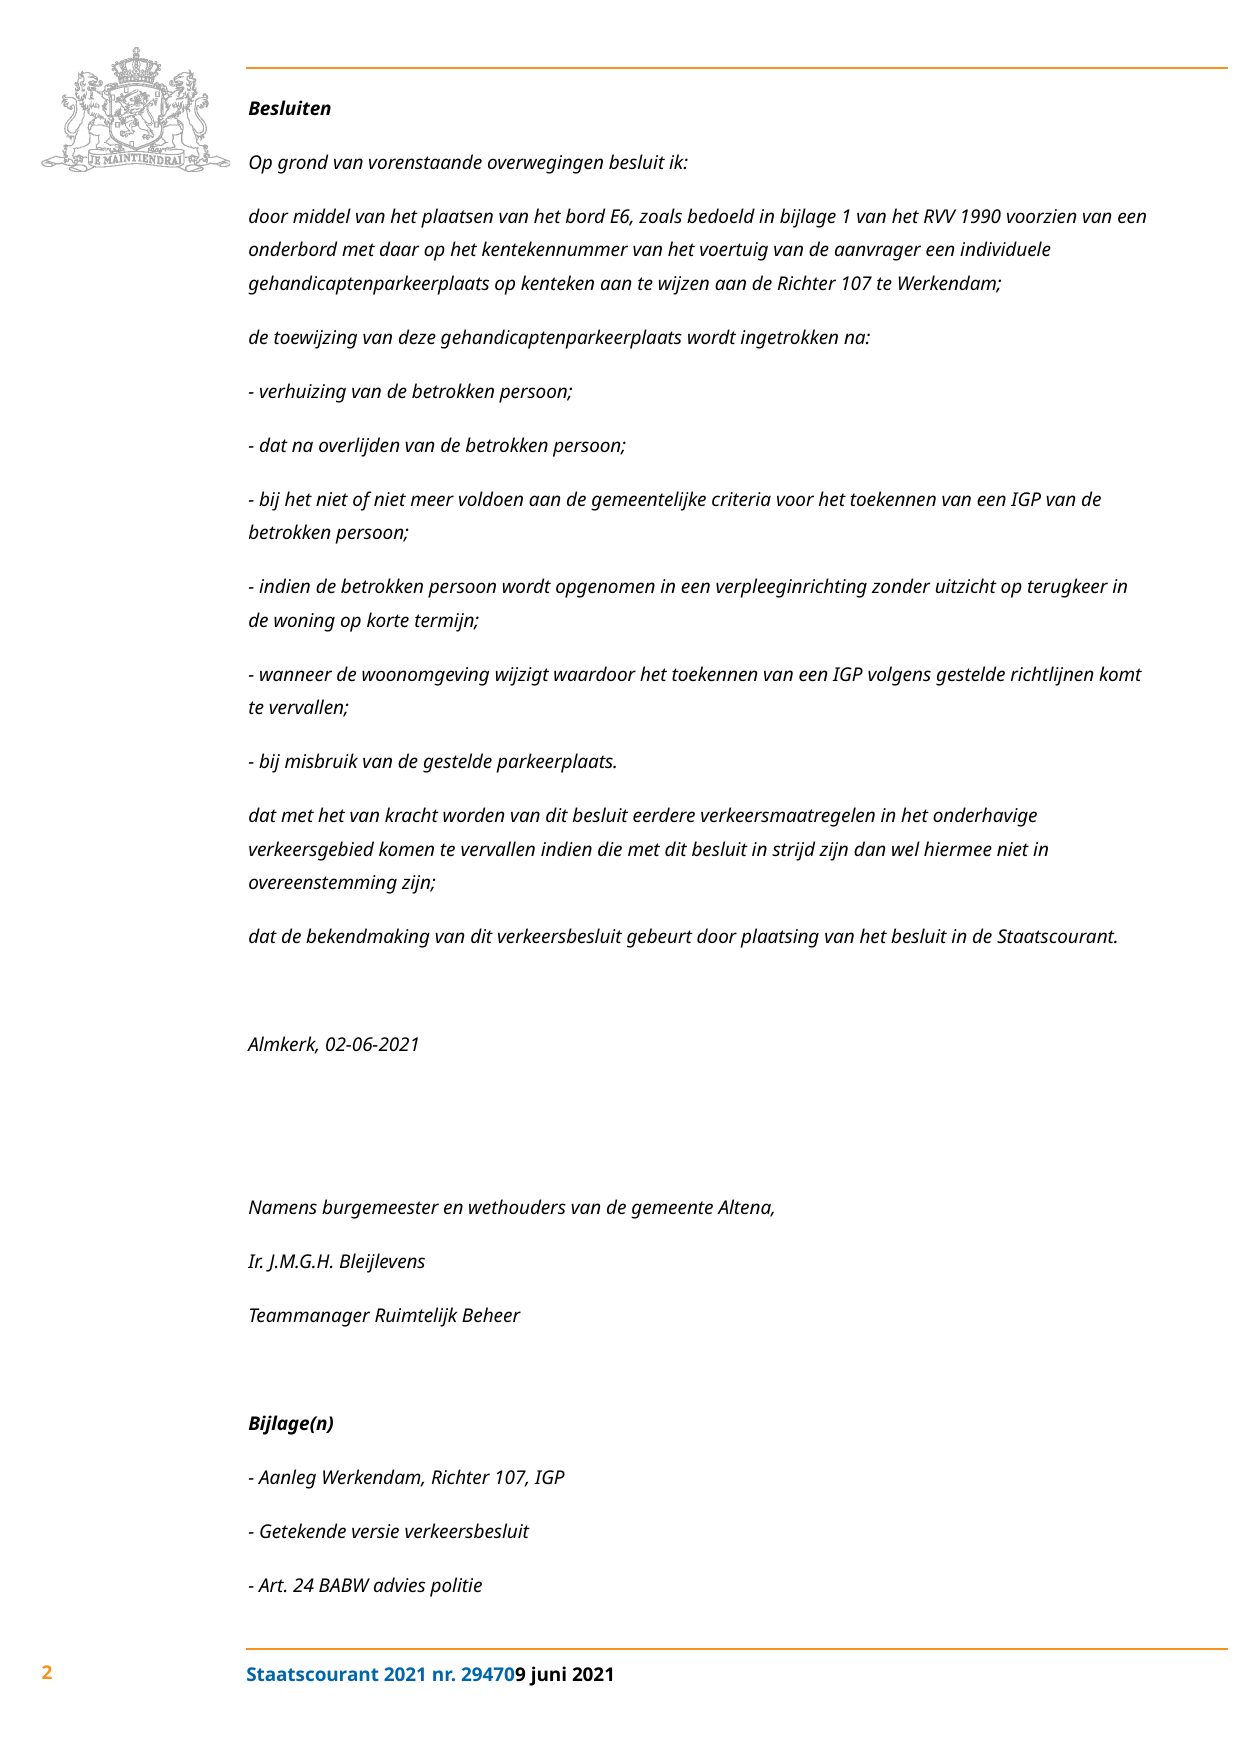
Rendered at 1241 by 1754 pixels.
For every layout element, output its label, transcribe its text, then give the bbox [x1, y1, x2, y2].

text Bijlage(n) [248, 1410, 1152, 1436]
text - dat na overlijden van de betrokken persoon; [248, 432, 1152, 458]
text - Art. 24 BABW advies politie [248, 1572, 1152, 1598]
text Almkerk, 02-06-2021 [248, 1032, 1152, 1057]
text Op grond van vorenstaande overwegingen besluit ik: [248, 149, 1152, 174]
text - indien de betrokken persoon wordt opgenomen in een verpleeginrichting zonder uitzicht op terugkeer in de woning op korte termijn; [248, 573, 1152, 633]
text - Getekende versie verkeersbesluit [248, 1518, 1152, 1544]
text de toewijzing van deze gehandicaptenparkeerplaats wordt ingetrokken na: [248, 324, 1152, 349]
text dat de bekendmaking van dit verkeersbesluit gebeurt door plaatsing van het besluit in de Staatscourant. [248, 923, 1152, 949]
text - bij misbruik van de gestelde parkeerplaats. [248, 748, 1152, 774]
picture [41, 47, 231, 172]
text door middel van het plaatsen van het bord E6, zoals bedoeld in bijlage 1 van het RVV 1990 voorzien van een onderbord met daar op het kentekennummer van het voertuig van de aanvrager een individuele gehandicaptenparkeerplaats op kenteken aan te wijzen aan de Richter 107 te Werkendam; [248, 203, 1152, 296]
text - bij het niet of niet meer voldoen aan de gemeentelijke criteria voor het toekennen van een IGP van de betrokken persoon; [248, 486, 1152, 545]
text - wanneer de woonomgeving wijzigt waardoor het toekennen van een IGP volgens gestelde richtlijnen komt te vervallen; [248, 661, 1152, 720]
text Teammanager Ruimtelijk Beheer [248, 1302, 1152, 1328]
text Namens burgemeester en wethouders van de gemeente Altena, [248, 1194, 1152, 1219]
text dat met het van kracht worden van dit besluit eerdere verkeersmaatregelen in het onderhavige verkeersgebied komen te vervallen indien die met dit besluit in strijd zijn dan wel hiermee niet in overeenstemming zijn; [248, 803, 1152, 895]
text Besluiten [248, 95, 1152, 121]
text Ir. J.M.G.H. Bleijlevens [248, 1248, 1152, 1274]
text - verhuizing van de betrokken persoon; [248, 378, 1152, 404]
text - Aanleg Werkendam, Richter 107, IGP [248, 1464, 1152, 1490]
